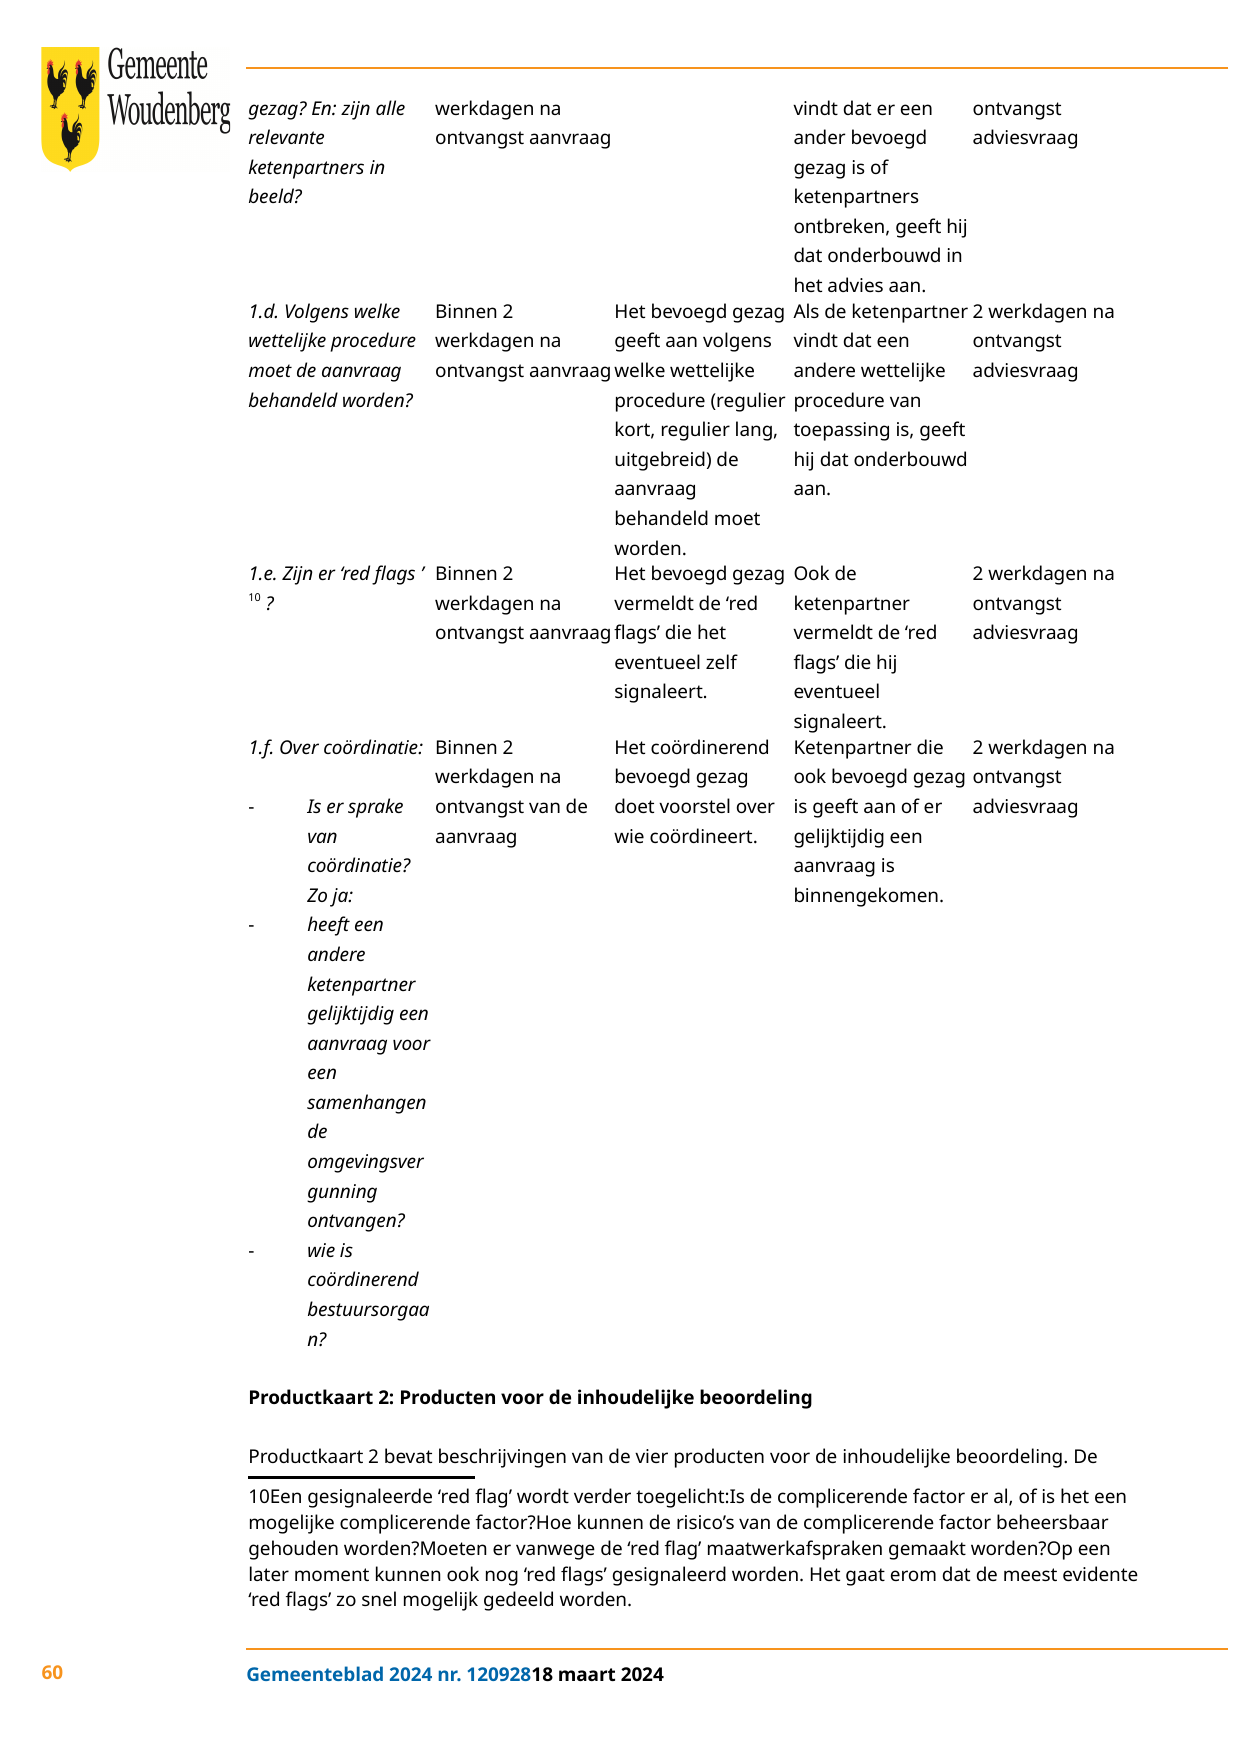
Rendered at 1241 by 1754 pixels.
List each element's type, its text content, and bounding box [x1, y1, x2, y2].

table_cell Het coördinerend bevoegd gezag doet voorstel over wie coördineert. [614, 734, 793, 1351]
table_cell werkdagen na ontvangst aanvraag [435, 95, 614, 298]
table_cell Als de ketenpartner vindt dat een andere wettelijke procedure van toepassing is, geeft hij dat onderbouwd aan. [793, 298, 972, 560]
table_cell 2 werkdagen na ontvangst adviesvraag [973, 560, 1152, 734]
table_cell - [614, 95, 793, 298]
table_cell Binnen 2 werkdagen na ontvangst van de aanvraag [435, 734, 614, 1351]
table_cell Binnen 2 werkdagen na ontvangst aanvraag [435, 298, 614, 560]
table_cell Binnen 2 werkdagen na ontvangst aanvraag [435, 560, 614, 734]
table_cell 1.d. Volgens welke wettelijke procedure moet de aanvraag behandeld worden? [248, 298, 435, 560]
table_cell vindt dat er een ander bevoegd gezag is of ketenpartners ontbreken, geeft hij dat onderbouwd in het advies aan. [793, 95, 972, 298]
table_cell 2 werkdagen na ontvangst adviesvraag [973, 298, 1152, 560]
table_cell gezag? En: zijn alle relevante ketenpartners in beeld? [248, 95, 435, 298]
table_cell 1.e. Zijn er ‘red flags ’ ? [248, 560, 435, 734]
text Productkaart 2: Producten voor de inhoudelijke beoordeling [248, 1384, 1152, 1410]
table_cell ontvangst adviesvraag [973, 95, 1152, 298]
table_cell Het bevoegd gezag vermeldt de ‘red flags’ die het eventueel zelf signaleert. [614, 560, 793, 734]
table_cell 1.f. Over coördinatie: Is er sprake van coördinatie? Zo ja: heeft een andere ketenpartner gelijktijdig een aanvraag voor een samenhangende omgevingsvergunning ontvangen? wie is coördinerend bestuursorgaan? [248, 734, 435, 1351]
table_cell 2 werkdagen na ontvangst adviesvraag [973, 734, 1152, 1351]
picture [41, 47, 231, 172]
text Productkaart 2 bevat beschrijvingen van de vier producten voor de inhoudelijke beoordeling. De [248, 1443, 1152, 1469]
table_cell Het bevoegd gezag geeft aan volgens welke wettelijke procedure (regulier kort, regulier lang, uitgebreid) de aanvraag behandeld moet worden. [614, 298, 793, 560]
table_cell Ketenpartner die ook bevoegd gezag is geeft aan of er gelijktijdig een aanvraag is binnengekomen. [793, 734, 972, 1351]
table_cell Ook de ketenpartner vermeldt de ‘red flags’ die hij eventueel signaleert. [793, 560, 972, 734]
